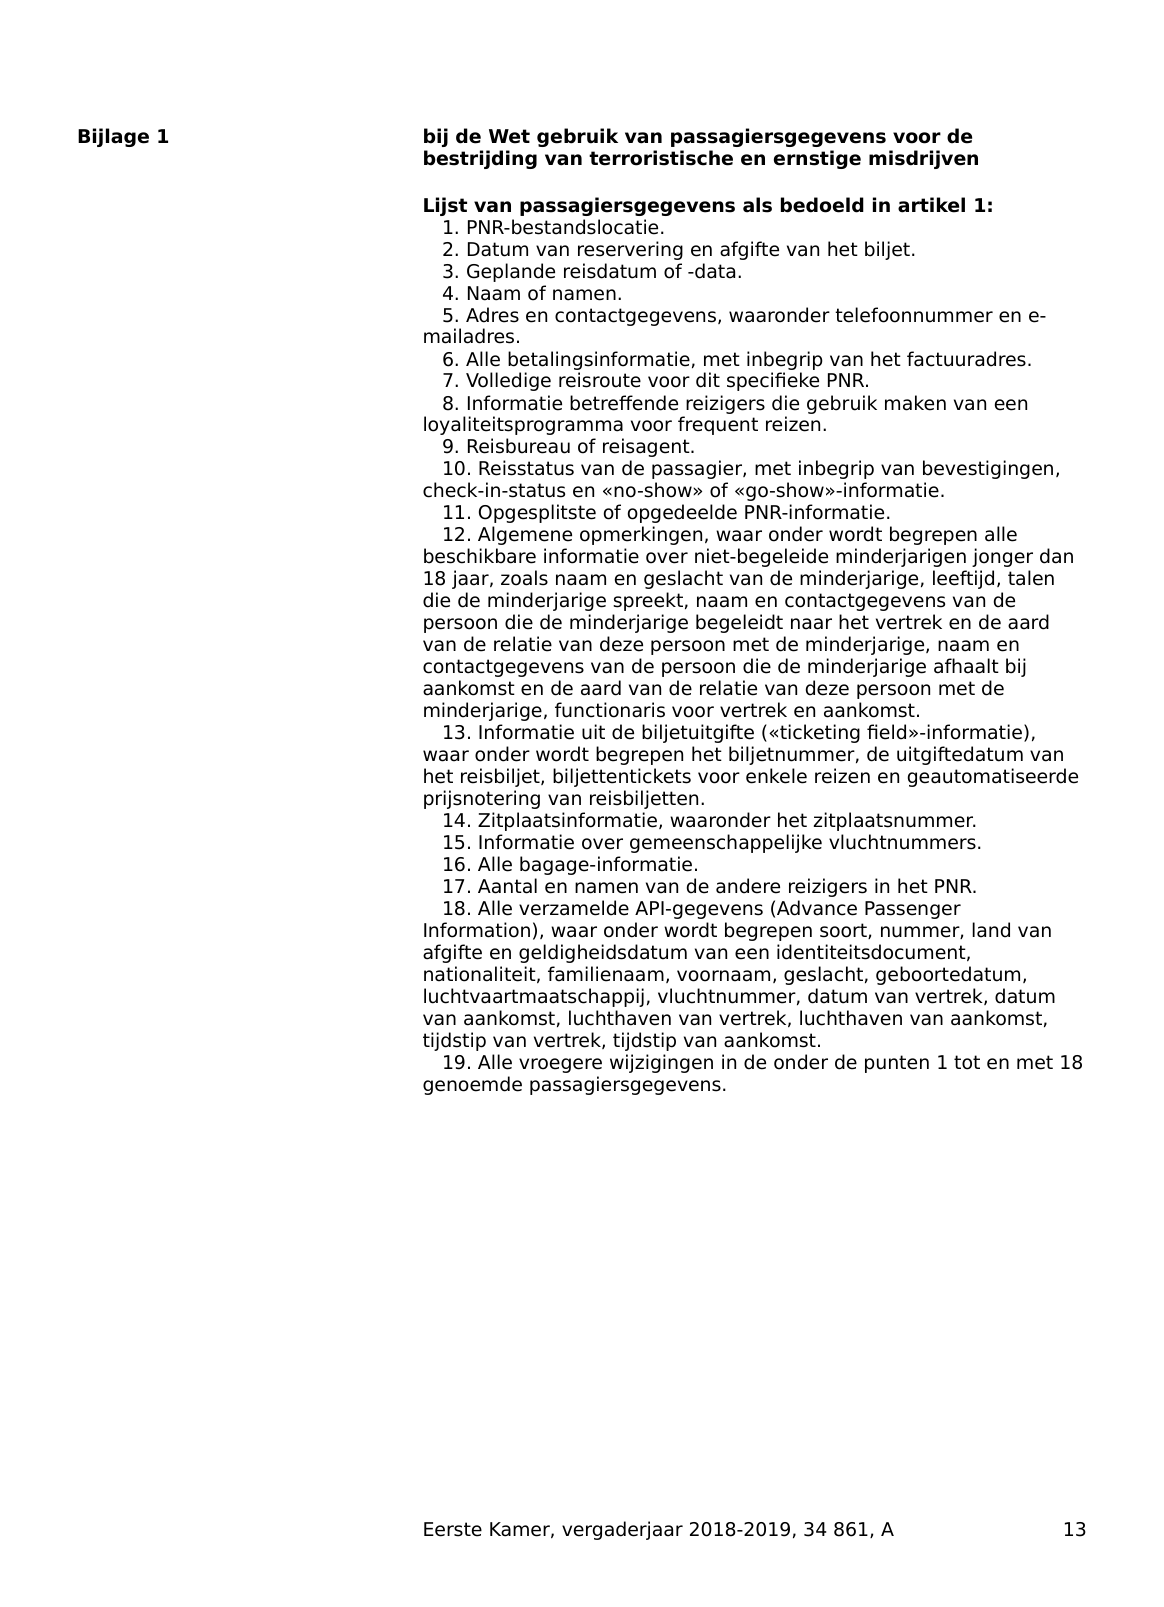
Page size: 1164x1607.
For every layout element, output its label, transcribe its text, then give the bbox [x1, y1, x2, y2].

text 12. Algemene opmerkingen, waar onder wordt begrepen alle beschikbare informatie over niet-begeleide minderjarigen jonger dan 18 jaar, zoals naam en geslacht van de minderjarige, leeftijd, talen die de minderjarige spreekt, naam en contactgegevens van de persoon die de minderjarige begeleidt naar het vertrek en de aard van de relatie van deze persoon met de minderjarige, naam en contactgegevens van de persoon die de minderjarige afhaalt bij aankomst en de aard van de relatie van deze persoon met de minderjarige, functionaris voor vertrek en aankomst. [422, 524, 1087, 722]
subtitle Lijst van passagiersgegevens als bedoeld in artikel 1: [422, 194, 1087, 217]
text 1. PNR-bestandslocatie. [422, 217, 1087, 238]
text 7. Volledige reisroute voor dit specifieke PNR. [422, 370, 1087, 392]
text 19. Alle vroegere wijzigingen in de onder de punten 1 tot en met 18 genoemde passagiersgegevens. [422, 1052, 1087, 1096]
text 3. Geplande reisdatum of -data. [422, 261, 1087, 282]
text 16. Alle bagage-informatie. [422, 854, 1087, 876]
text 4. Naam of namen. [422, 282, 1087, 304]
text 18. Alle verzamelde API-gegevens (Advance Passenger Information), waar onder wordt begrepen soort, nummer, land van afgifte en geldigheidsdatum van een identiteitsdocument, nationaliteit, familienaam, voornaam, geslacht, geboortedatum, luchtvaartmaatschappij, vluchtnummer, datum van vertrek, datum van aankomst, luchthaven van vertrek, luchthaven van aankomst, tijdstip van vertrek, tijdstip van aankomst. [422, 898, 1087, 1052]
subtitle Bijlage 1 bij de Wet gebruik van passagiersgegevens voor de bestrijding van terroristische en ernstige misdrijven [77, 126, 1087, 169]
text 15. Informatie over gemeenschappelijke vluchtnummers. [422, 832, 1087, 854]
text 17. Aantal en namen van de andere reizigers in het PNR. [422, 876, 1087, 898]
text 9. Reisbureau of reisagent. [422, 436, 1087, 458]
text 13. Informatie uit de biljetuitgifte («ticketing field»-informatie), waar onder wordt begrepen het biljetnummer, de uitgiftedatum van het reisbiljet, biljettentickets voor enkele reizen en geautomatiseerde prijsnotering van reisbiljetten. [422, 722, 1087, 810]
text 14. Zitplaatsinformatie, waaronder het zitplaatsnummer. [422, 810, 1087, 832]
text 5. Adres en contactgegevens, waaronder telefoonnummer en e-mailadres. [422, 304, 1087, 348]
text 10. Reisstatus van de passagier, met inbegrip van bevestigingen, check-in-status en «no-show» of «go-show»-informatie. [422, 458, 1087, 502]
text 6. Alle betalingsinformatie, met inbegrip van het factuuradres. [422, 348, 1087, 370]
text 2. Datum van reservering en afgifte van het biljet. [422, 238, 1087, 261]
text 11. Opgesplitste of opgedeelde PNR-informatie. [422, 502, 1087, 524]
text 8. Informatie betreffende reizigers die gebruik maken van een loyaliteitsprogramma voor frequent reizen. [422, 392, 1087, 436]
